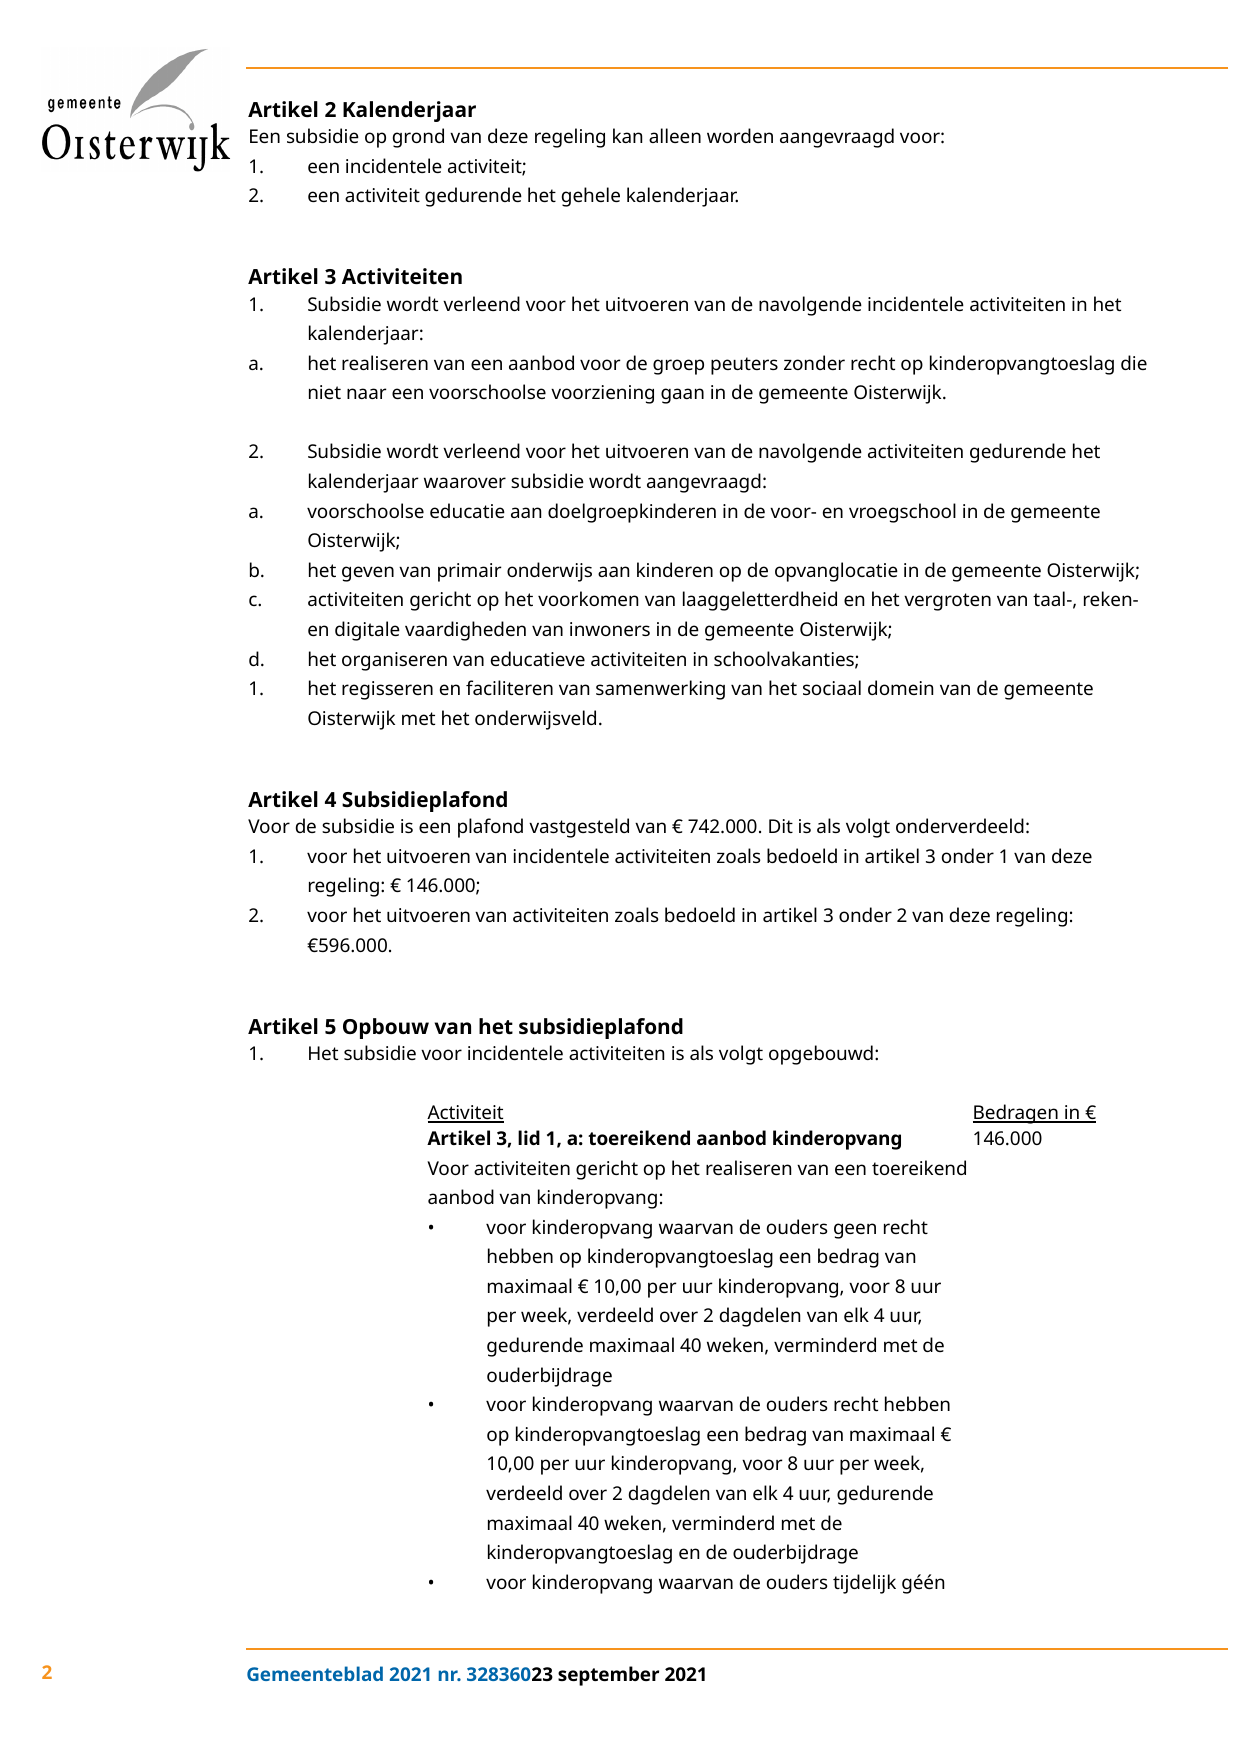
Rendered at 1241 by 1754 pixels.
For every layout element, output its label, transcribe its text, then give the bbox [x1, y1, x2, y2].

list het realiseren van een aanbod voor de groep peuters zonder recht op kinderopvangtoeslag die niet naar een voorschoolse voorziening gaan in de gemeente Oisterwijk. [248, 350, 1152, 405]
list Subsidie wordt verleend voor het uitvoeren van de navolgende incidentele activiteiten in het kalenderjaar: [248, 291, 1152, 346]
text Artikel 3 Activiteiten [248, 262, 1152, 291]
list activiteiten gericht op het voorkomen van laaggeletterdheid en het vergroten van taal-, reken- en digitale vaardigheden van inwoners in de gemeente Oisterwijk; [248, 587, 1152, 642]
table_header Bedragen in € [973, 1100, 1152, 1125]
table_cell [248, 1125, 427, 1595]
table_header Activiteit [427, 1100, 972, 1125]
table_header [248, 1100, 427, 1125]
list Subsidie wordt verleend voor het uitvoeren van de navolgende activiteiten gedurende het kalenderjaar waarover subsidie wordt aangevraagd: [248, 439, 1152, 494]
list Het subsidie voor incidentele activiteiten is als volgt opgebouwd: [248, 1040, 1152, 1066]
text Artikel 5 Opbouw van het subsidieplafond [248, 1012, 1152, 1040]
text Artikel 2 Kalenderjaar [248, 95, 1152, 123]
picture [41, 47, 231, 172]
list voor het uitvoeren van incidentele activiteiten zoals bedoeld in artikel 3 onder 1 van deze regeling: € 146.000; [248, 843, 1152, 898]
list het organiseren van educatieve activiteiten in schoolvakanties; [248, 646, 1152, 672]
list een activiteit gedurende het gehele kalenderjaar. [248, 182, 1152, 208]
list een incidentele activiteit; [248, 153, 1152, 178]
text Artikel 4 Subsidieplafond [248, 785, 1152, 813]
list het regisseren en faciliteren van samenwerking van het sociaal domein van de gemeente Oisterwijk met het onderwijsveld. [248, 675, 1152, 731]
list het geven van primair onderwijs aan kinderen op de opvanglocatie in de gemeente Oisterwijk; [248, 557, 1152, 583]
text Een subsidie op grond van deze regeling kan alleen worden aangevraagd voor: [248, 123, 1152, 149]
table_cell Artikel 3, lid 1, a: toereikend aanbod kinderopvang Voor activiteiten gericht op het realiseren van een toereikend aanbod van kinderopvang: voor kinderopvang waarvan de ouders geen recht hebben op kinderopvangtoeslag een bedrag van maximaal € 10,00 per uur kinderopvang, voor 8 uur per week, verdeeld over 2 dagdelen van elk 4 uur, gedurende maximaal 40 weken, verminderd met de ouderbijdrage voor kinderopvang waarvan de ouders recht hebben op kinderopvangtoeslag een bedrag van maximaal € 10,00 per uur kinderopvang, voor 8 uur per week, verdeeld over 2 dagdelen van elk 4 uur, gedurende maximaal 40 weken, verminderd met de kinderopvangtoeslag en de ouderbijdrage voor kinderopvang waarvan de ouders tijdelijk géén [427, 1125, 972, 1595]
table_cell 146.000 [973, 1125, 1152, 1595]
list voor het uitvoeren van activiteiten zoals bedoeld in artikel 3 onder 2 van deze regeling: €596.000. [248, 902, 1152, 957]
text Voor de subsidie is een plafond vastgesteld van € 742.000. Dit is als volgt onderverdeeld: [248, 813, 1152, 839]
list voorschoolse educatie aan doelgroepkinderen in de voor- en vroegschool in de gemeente Oisterwijk; [248, 498, 1152, 553]
